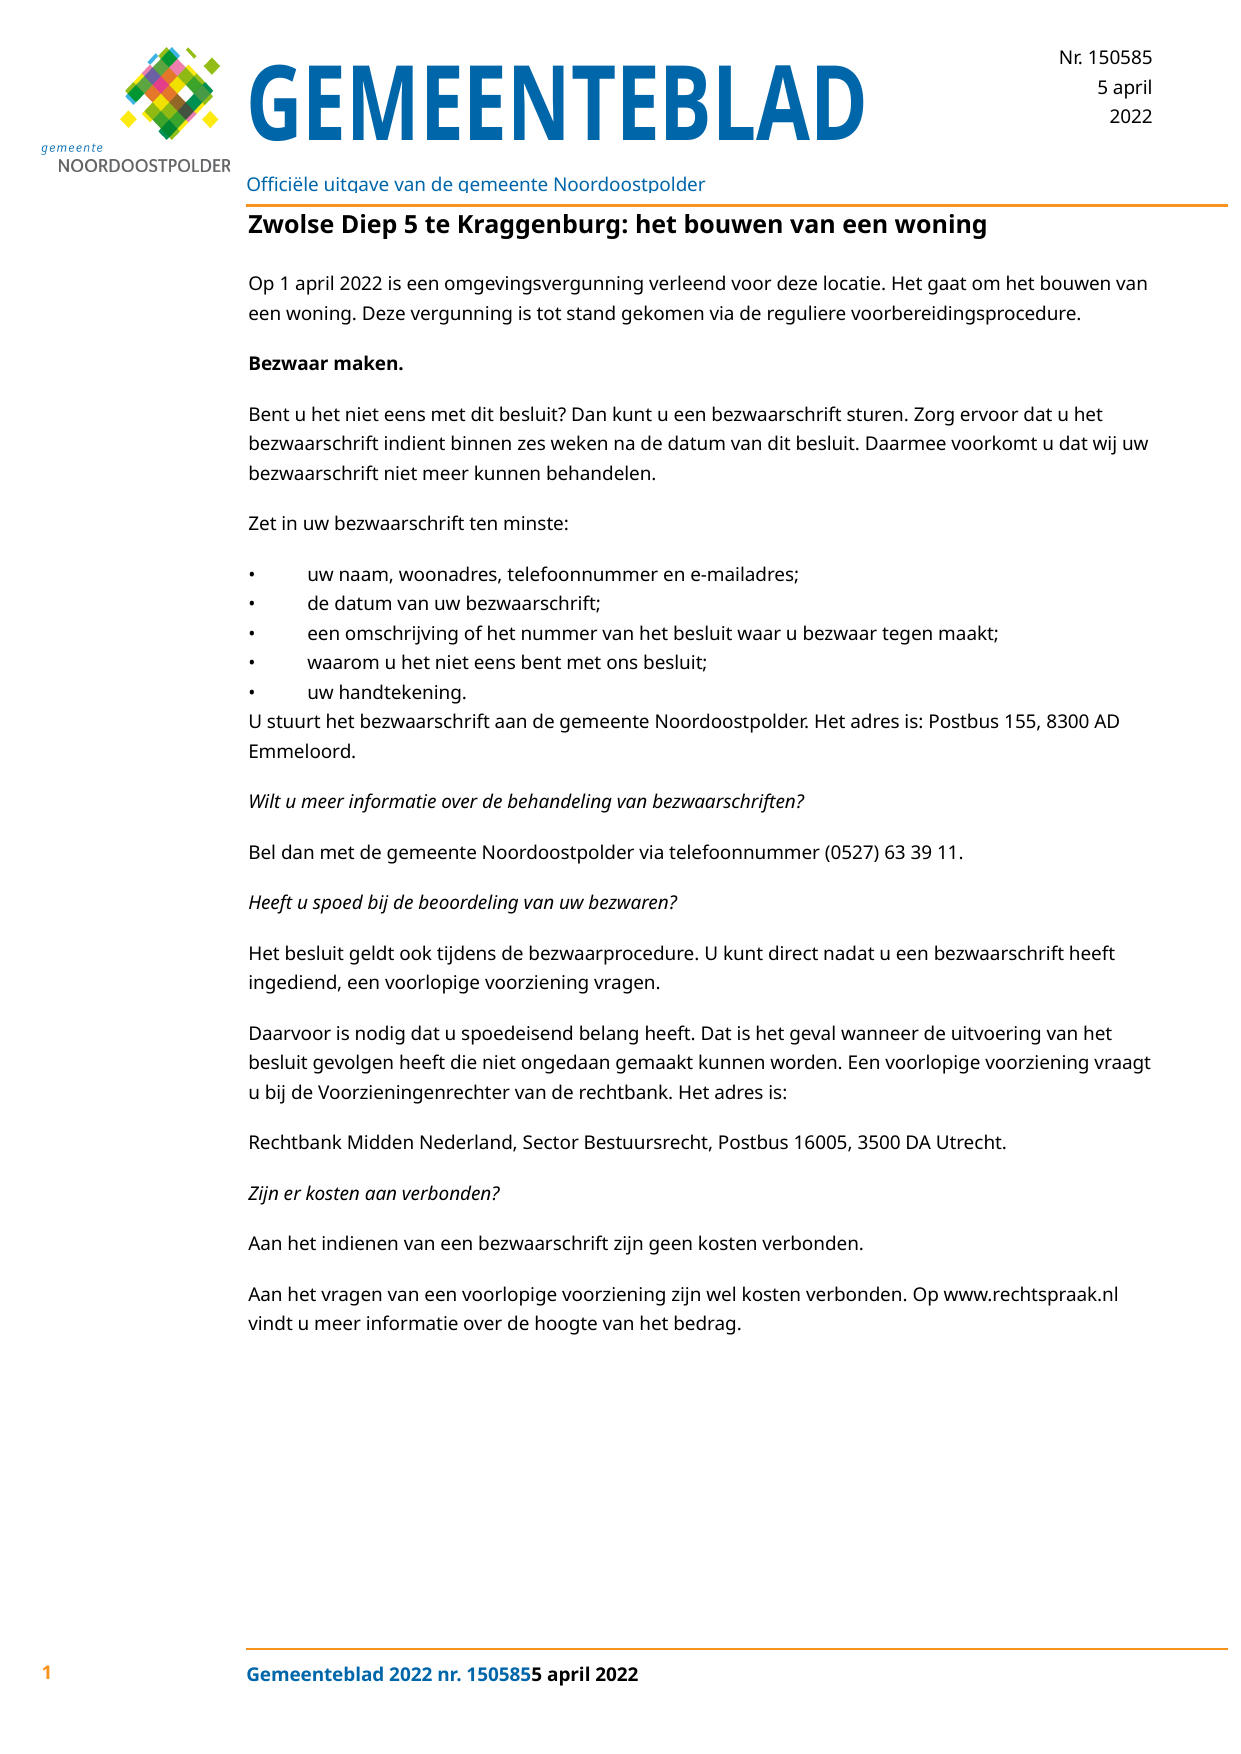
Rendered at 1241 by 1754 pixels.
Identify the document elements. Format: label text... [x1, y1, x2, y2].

text Op 1 april 2022 is een omgevingsvergunning verleend voor deze locatie. Het gaat om het bouwen van een woning. Deze vergunning is tot stand gekomen via de reguliere voorbereidingsprocedure. [248, 270, 1152, 326]
text Aan het vragen van een voorlopige voorziening zijn wel kosten verbonden. Op www.rechtspraak.nl vindt u meer informatie over de hoogte van het bedrag. [248, 1281, 1152, 1336]
list uw naam, woonadres, telefoonnummer en e-mailadres; [248, 561, 1152, 586]
list de datum van uw bezwaarschrift; [248, 590, 1152, 616]
text Rechtbank Midden Nederland, Sector Bestuursrecht, Postbus 16005, 3500 DA Utrecht. [248, 1129, 1152, 1155]
list waarom u het niet eens bent met ons besluit; [248, 649, 1152, 675]
text Heeft u spoed bij de beoordeling van uw bezwaren? [248, 889, 1152, 915]
text Bezwaar maken. [248, 350, 1152, 376]
text Aan het indienen van een bezwaarschrift zijn geen kosten verbonden. [248, 1230, 1152, 1256]
text Daarvoor is nodig dat u spoedeisend belang heeft. Dat is het geval wanneer de uitvoering van het besluit gevolgen heeft die niet ongedaan gemaakt kunnen worden. Een voorlopige voorziening vraagt u bij de Voorzieningenrechter van de rechtbank. Het adres is: [248, 1020, 1152, 1105]
text Bel dan met de gemeente Noordoostpolder via telefoonnummer (0527) 63 39 11. [248, 839, 1152, 865]
list een omschrijving of het nummer van het besluit waar u bezwaar tegen maakt; [248, 620, 1152, 646]
text U stuurt het bezwaarschrift aan de gemeente Noordoostpolder. Het adres is: Postbus 155, 8300 AD Emmeloord. [248, 709, 1152, 764]
text Zijn er kosten aan verbonden? [248, 1180, 1152, 1206]
text Zwolse Diep 5 te Kraggenburg: het bouwen van een woning [248, 207, 1152, 241]
list uw handtekening. [248, 679, 1152, 705]
text Het besluit geldt ook tijdens de bezwaarprocedure. U kunt direct nadat u een bezwaarschrift heeft ingediend, een voorlopige voorziening vragen. [248, 940, 1152, 995]
text Zet in uw bezwaarschrift ten minste: [248, 510, 1152, 536]
text Wilt u meer informatie over de behandeling van bezwaarschriften? [248, 789, 1152, 814]
text Bent u het niet eens met dit besluit? Dan kunt u een bezwaarschrift sturen. Zorg ervoor dat u het bezwaarschrift indient binnen zes weken na de datum van dit besluit. Daarmee voorkomt u dat wij uw bezwaarschrift niet meer kunnen behandelen. [248, 401, 1152, 486]
picture [41, 47, 231, 172]
